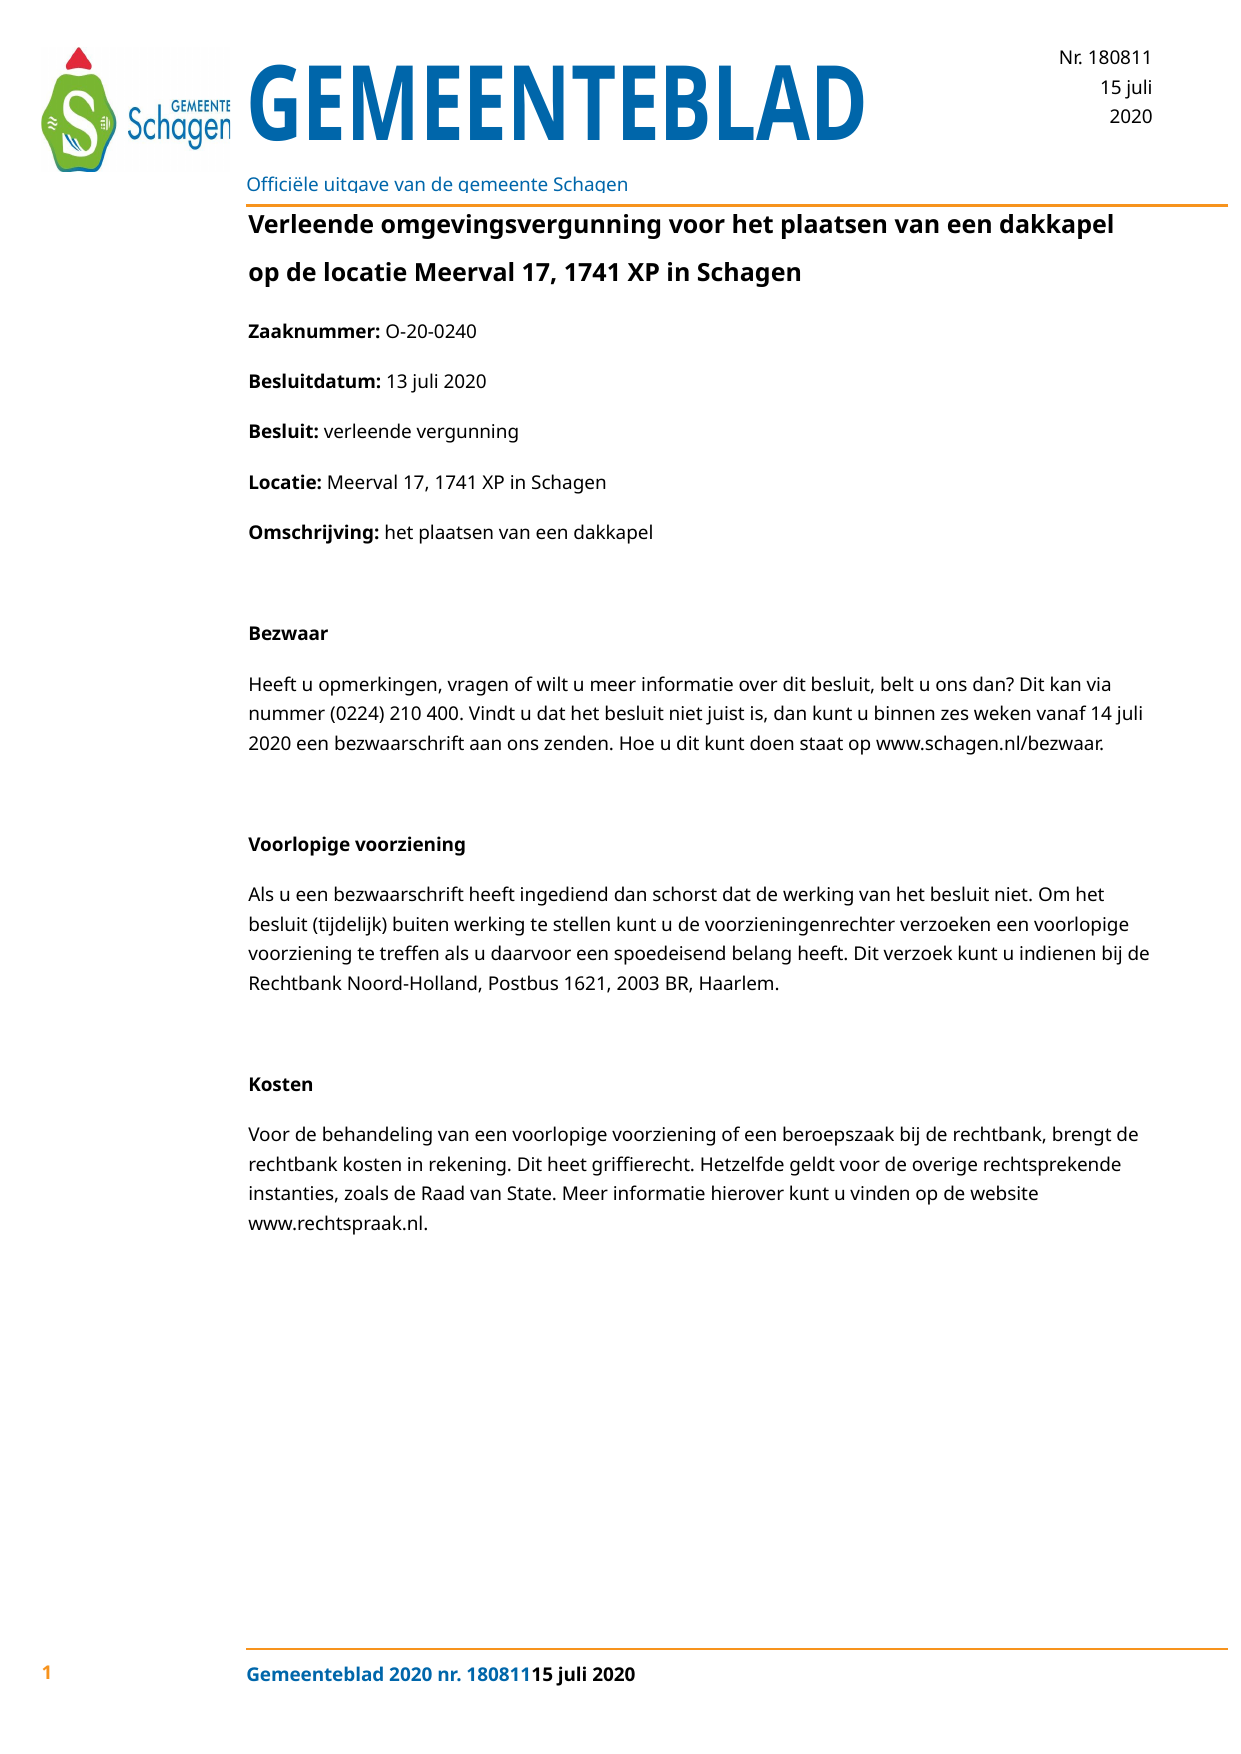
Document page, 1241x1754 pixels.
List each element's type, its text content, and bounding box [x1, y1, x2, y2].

text Voor de behandeling van een voorlopige voorziening of een beroepszaak bij de rechtbank, brengt de rechtbank kosten in rekening. Dit heet griffierecht. Hetzelfde geldt voor de overige rechtsprekende instanties, zoals de Raad van State. Meer informatie hierover kunt u vinden op de website www.rechtspraak.nl. [248, 1121, 1152, 1236]
text Als u een bezwaarschrift heeft ingediend dan schorst dat de werking van het besluit niet. Om het besluit (tijdelijk) buiten werking te stellen kunt u de voorzieningenrechter verzoeken een voorlopige voorziening te treffen als u daarvoor een spoedeisend belang heeft. Dit verzoek kunt u indienen bij de Rechtbank Noord-Holland, Postbus 1621, 2003 BR, Haarlem. [248, 881, 1152, 996]
text Voorlopige voorziening [248, 831, 1152, 857]
text Zaaknummer: O-20-0240 [248, 318, 1152, 344]
text Locatie: Meerval 17, 1741 XP in Schagen [248, 469, 1152, 495]
picture [41, 47, 231, 172]
text Omschrijving: het plaatsen van een dakkapel [248, 519, 1152, 545]
text Verleende omgevingsvergunning voor het plaatsen van een dakkapel op de locatie Meerval 17, 1741 XP in Schagen [248, 207, 1152, 288]
text Bezwaar [248, 620, 1152, 646]
text Kosten [248, 1071, 1152, 1097]
text Besluit: verleende vergunning [248, 419, 1152, 444]
text Besluitdatum: 13 juli 2020 [248, 368, 1152, 394]
text Heeft u opmerkingen, vragen of wilt u meer informatie over dit besluit, belt u ons dan? Dit kan via nummer (0224) 210 400. Vindt u dat het besluit niet juist is, dan kunt u binnen zes weken vanaf 14 juli 2020 een bezwaarschrift aan ons zenden. Hoe u dit kunt doen staat op www.schagen.nl/bezwaar. [248, 671, 1152, 756]
